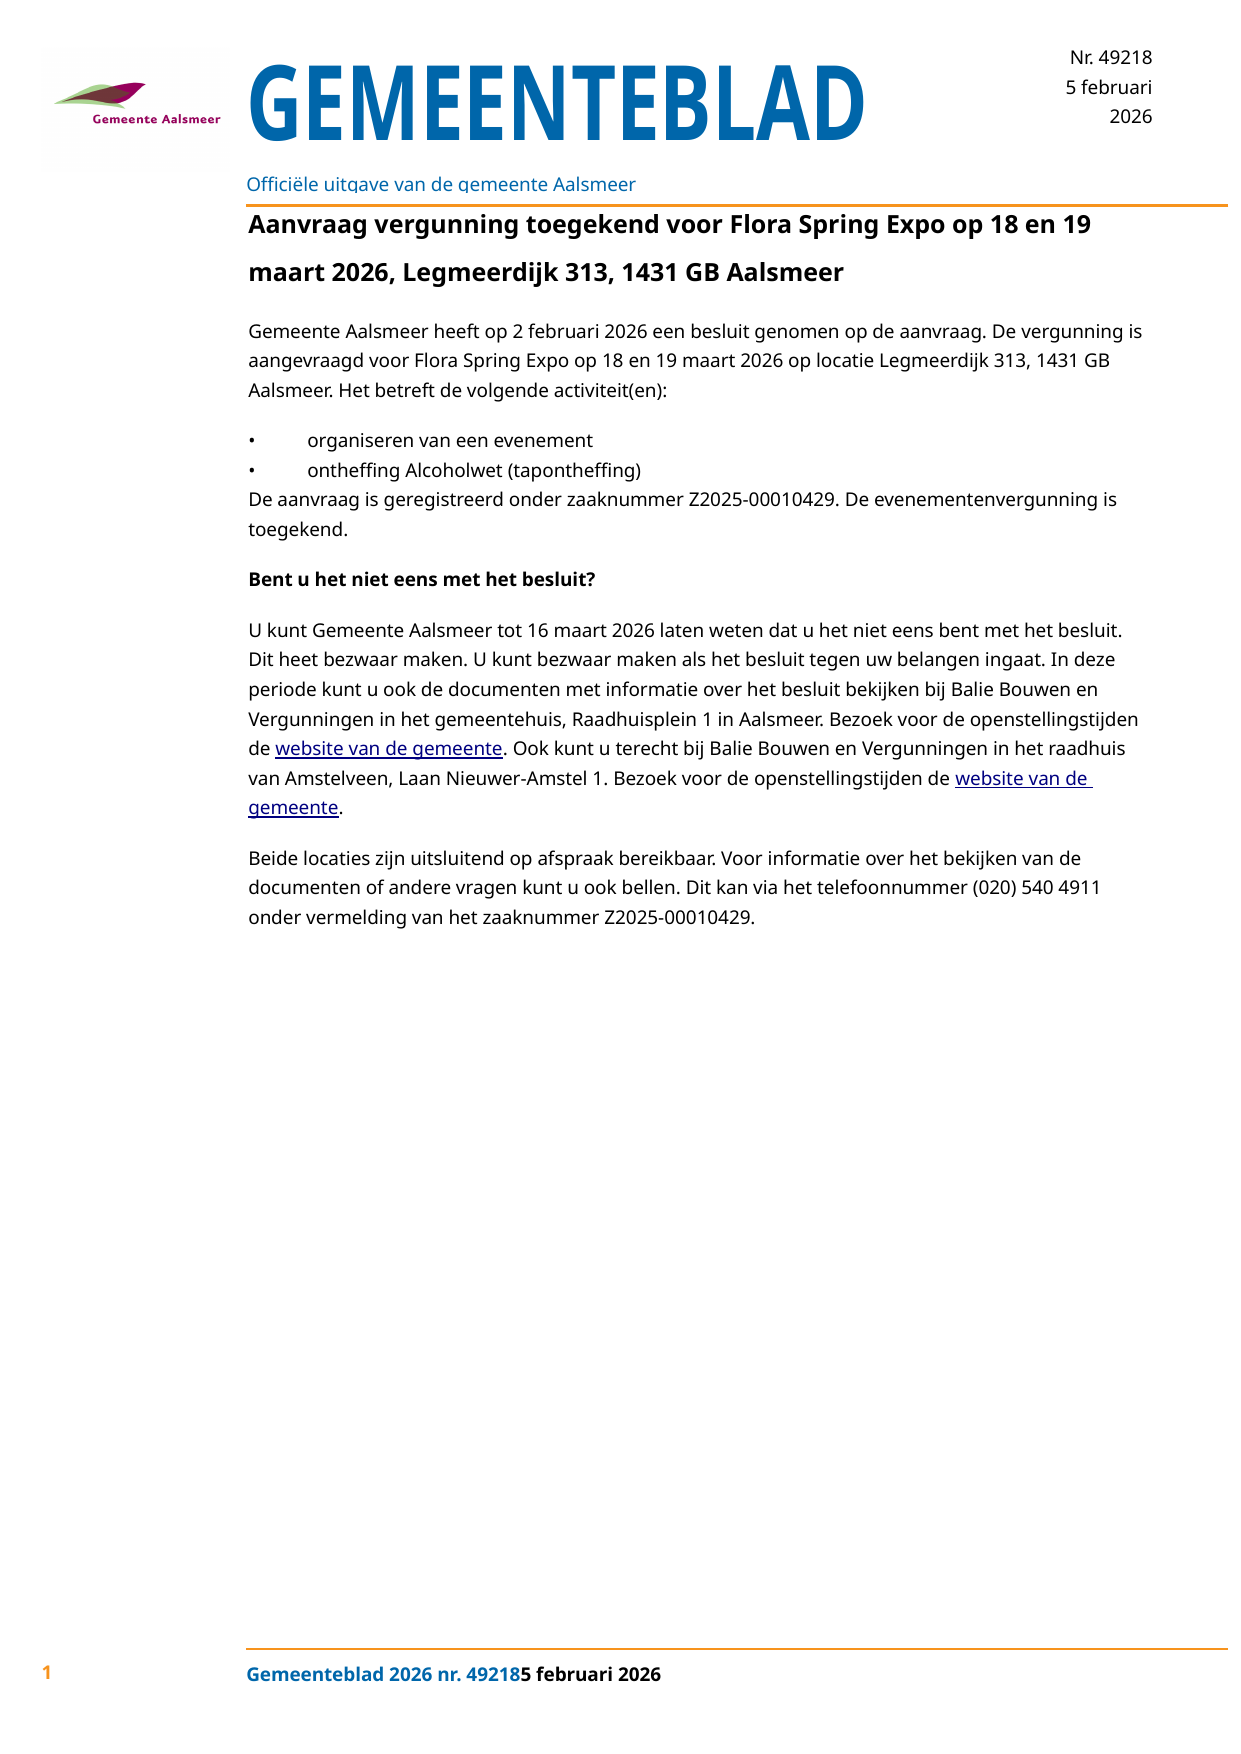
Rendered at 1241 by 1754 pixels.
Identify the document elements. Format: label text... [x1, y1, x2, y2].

picture [41, 47, 231, 172]
list organiseren van een evenement [248, 427, 1152, 453]
text Bent u het niet eens met het besluit? [248, 567, 1152, 592]
text U kunt Gemeente Aalsmeer tot 16 maart 2026 laten weten dat u het niet eens bent met het besluit. Dit heet bezwaar maken. U kunt bezwaar maken als het besluit tegen uw belangen ingaat. In deze periode kunt u ook de documenten met informatie over het besluit bekijken bij Balie Bouwen en Vergunningen in het gemeentehuis, Raadhuisplein 1 in Aalsmeer. Bezoek voor de openstellingstijden de website van de gemeente. Ook kunt u terecht bij Balie Bouwen en Vergunningen in het raadhuis van Amstelveen, Laan Nieuwer-Amstel 1. Bezoek voor de openstellingstijden de website van de gemeente. [248, 617, 1152, 820]
text De aanvraag is geregistreerd onder zaaknummer Z2025-00010429. De evenementenvergunning is toegekend. [248, 487, 1152, 542]
list ontheffing Alcoholwet (tapontheffing) [248, 457, 1152, 483]
text Gemeente Aalsmeer heeft op 2 februari 2026 een besluit genomen op de aanvraag. De vergunning is aangevraagd voor Flora Spring Expo op 18 en 19 maart 2026 op locatie Legmeerdijk 313, 1431 GB Aalsmeer. Het betreft de volgende activiteit(en): [248, 318, 1152, 403]
text Aanvraag vergunning toegekend voor Flora Spring Expo op 18 en 19 maart 2026, Legmeerdijk 313, 1431 GB Aalsmeer [248, 207, 1152, 288]
text Beide locaties zijn uitsluitend op afspraak bereikbaar. Voor informatie over het bekijken van de documenten of andere vragen kunt u ook bellen. Dit kan via het telefoonnummer (020) 540 4911 onder vermelding van het zaaknummer Z2025-00010429. [248, 845, 1152, 930]
